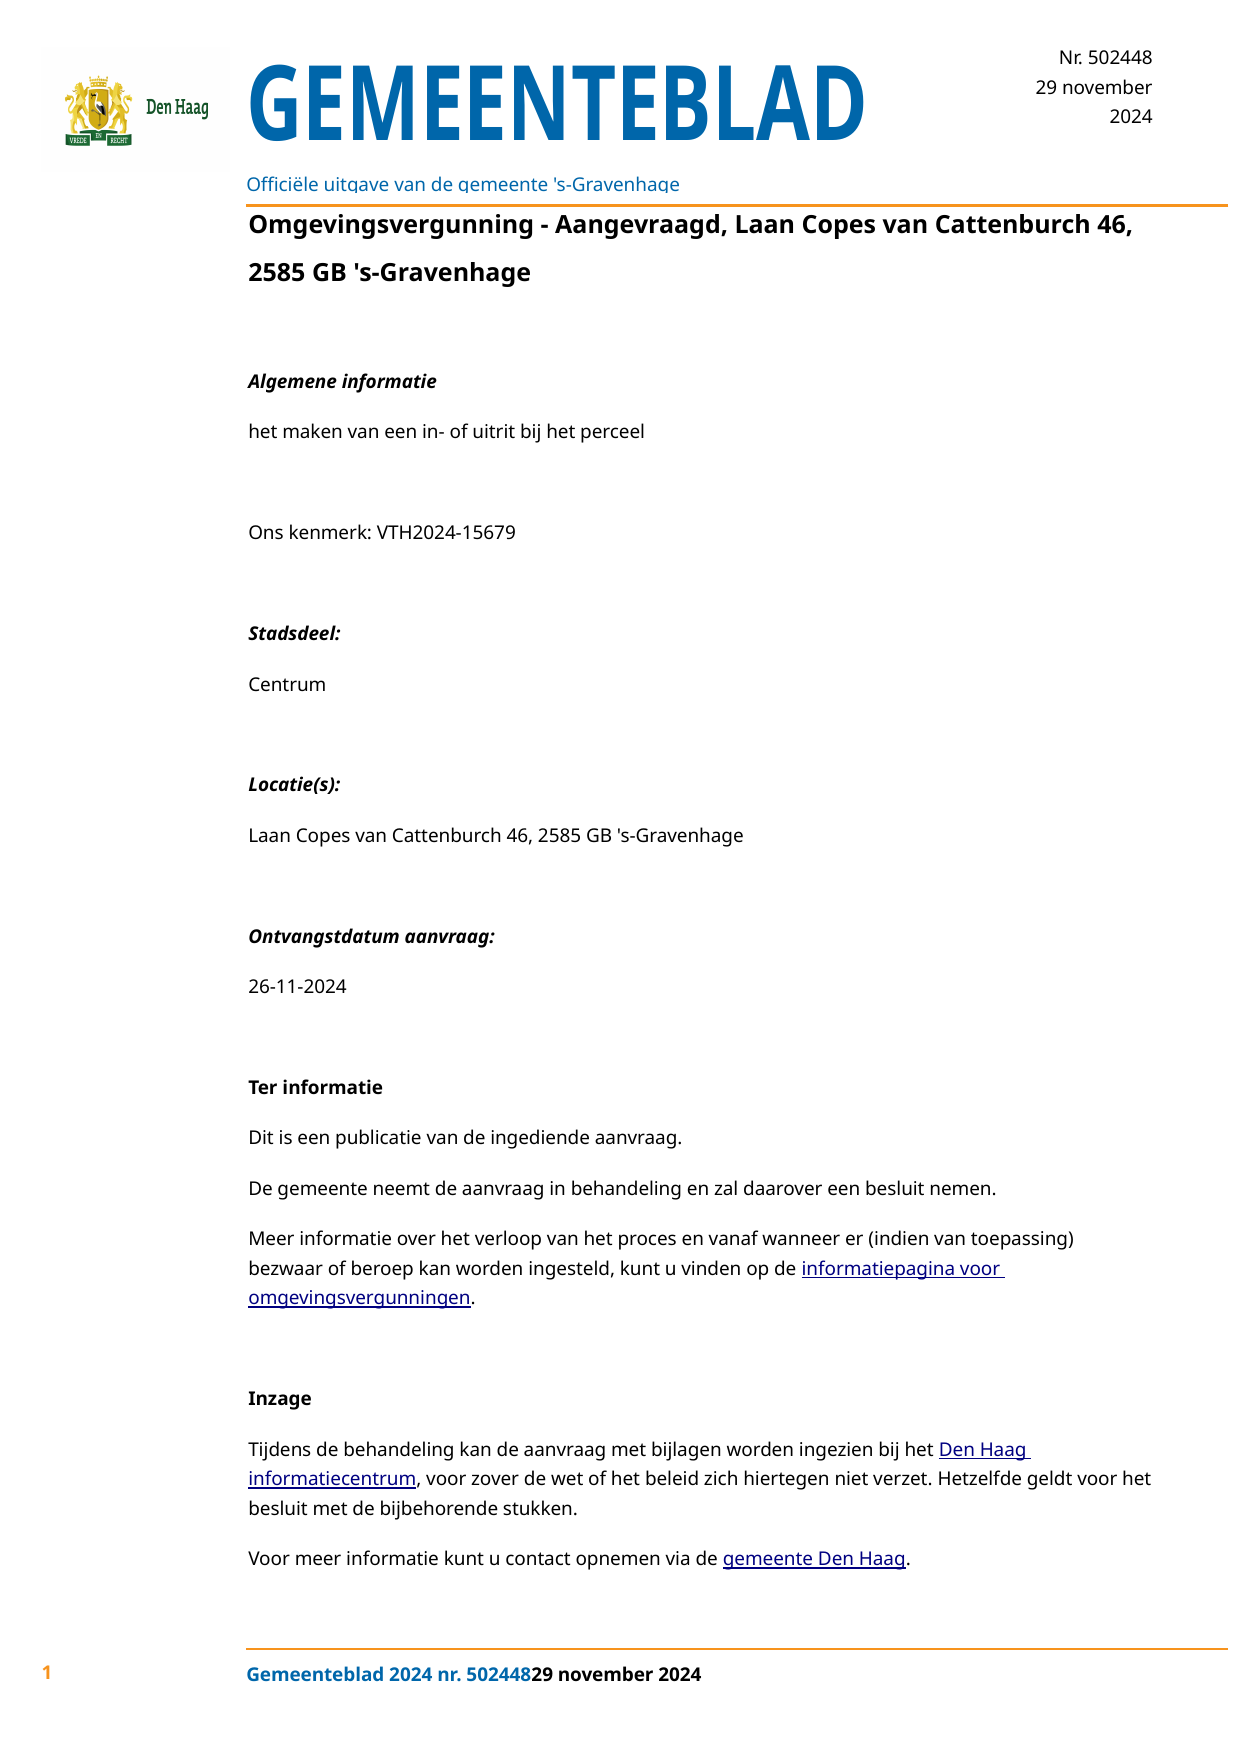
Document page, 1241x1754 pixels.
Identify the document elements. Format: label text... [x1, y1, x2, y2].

text Ontvangstdatum aanvraag: [248, 923, 1152, 949]
text Dit is een publicatie van de ingediende aanvraag. [248, 1124, 1152, 1150]
text De gemeente neemt de aanvraag in behandeling en zal daarover een besluit nemen. [248, 1175, 1152, 1201]
text Centrum [248, 671, 1152, 697]
text Tijdens de behandeling kan de aanvraag met bijlagen worden ingezien bij het Den Haag informatiecentrum, voor zover de wet of het beleid zich hiertegen niet verzet. Hetzelfde geldt voor het besluit met de bijbehorende stukken. [248, 1436, 1152, 1521]
text Ons kenmerk: VTH2024-15679 [248, 519, 1152, 545]
text Inzage [248, 1385, 1152, 1411]
text Laan Copes van Cattenburch 46, 2585 GB 's-Gravenhage [248, 822, 1152, 848]
text Omgevingsvergunning - Aangevraagd, Laan Copes van Cattenburch 46, 2585 GB 's-Gravenhage [248, 207, 1152, 288]
text Meer informatie over het verloop van het proces en vanaf wanneer er (indien van toepassing) bezwaar of beroep kan worden ingesteld, kunt u vinden op de informatiepagina voor omgevingsvergunningen. [248, 1225, 1152, 1310]
text Voor meer informatie kunt u contact opnemen via de gemeente Den Haag. [248, 1545, 1152, 1571]
text Stadsdeel: [248, 620, 1152, 646]
text Algemene informatie [248, 368, 1152, 394]
text het maken van een in- of uitrit bij het perceel [248, 419, 1152, 444]
text Ter informatie [248, 1074, 1152, 1100]
text Locatie(s): [248, 772, 1152, 797]
picture [41, 47, 231, 172]
text 26-11-2024 [248, 973, 1152, 999]
